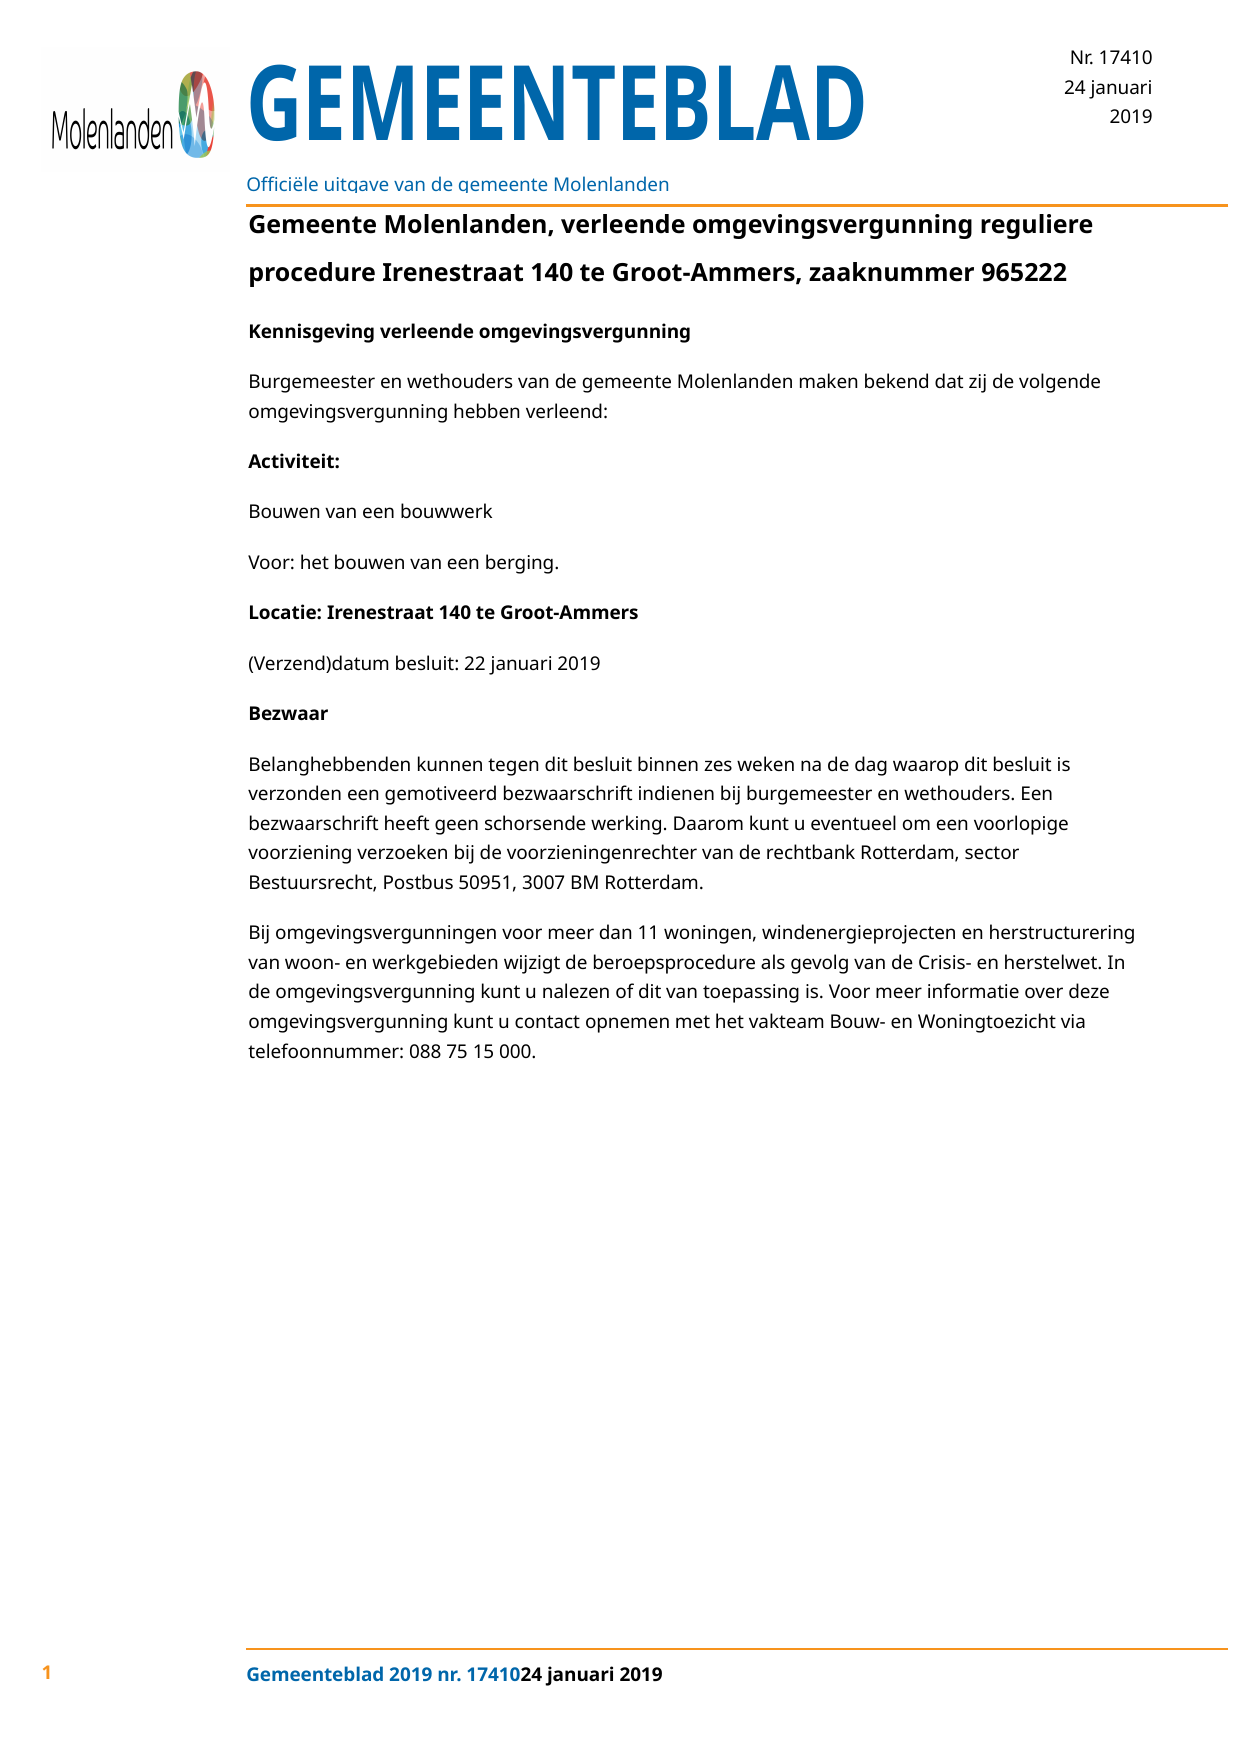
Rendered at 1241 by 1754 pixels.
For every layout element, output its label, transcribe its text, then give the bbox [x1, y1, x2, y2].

text Bezwaar [248, 700, 1152, 726]
text (Verzend)datum besluit: 22 januari 2019 [248, 650, 1152, 676]
text Belanghebbenden kunnen tegen dit besluit binnen zes weken na de dag waarop dit besluit is verzonden een gemotiveerd bezwaarschrift indienen bij burgemeester en wethouders. Een bezwaarschrift heeft geen schorsende werking. Daarom kunt u eventueel om een voorlopige voorziening verzoeken bij de voorzieningenrechter van de rechtbank Rotterdam, sector Bestuursrecht, Postbus 50951, 3007 BM Rotterdam. [248, 751, 1152, 895]
picture [41, 47, 231, 172]
text Locatie: Irenestraat 140 te Groot-Ammers [248, 599, 1152, 625]
text Voor: het bouwen van een berging. [248, 549, 1152, 575]
text Bouwen van een bouwwerk [248, 499, 1152, 524]
text Kennisgeving verleende omgevingsvergunning [248, 318, 1152, 344]
text Activiteit: [248, 448, 1152, 474]
text Gemeente Molenlanden, verleende omgevingsvergunning reguliere procedure Irenestraat 140 te Groot-Ammers, zaaknummer 965222 [248, 207, 1152, 288]
text Burgemeester en wethouders van de gemeente Molenlanden maken bekend dat zij de volgende omgevingsvergunning hebben verleend: [248, 368, 1152, 424]
text Bij omgevingsvergunningen voor meer dan 11 woningen, windenergieprojecten en herstructurering van woon- en werkgebieden wijzigt de beroepsprocedure als gevolg van de Crisis- en herstelwet. In de omgevingsvergunning kunt u nalezen of dit van toepassing is. Voor meer informatie over deze omgevingsvergunning kunt u contact opnemen met het vakteam Bouw- en Woningtoezicht via telefoonnummer: 088 75 15 000. [248, 919, 1152, 1064]
